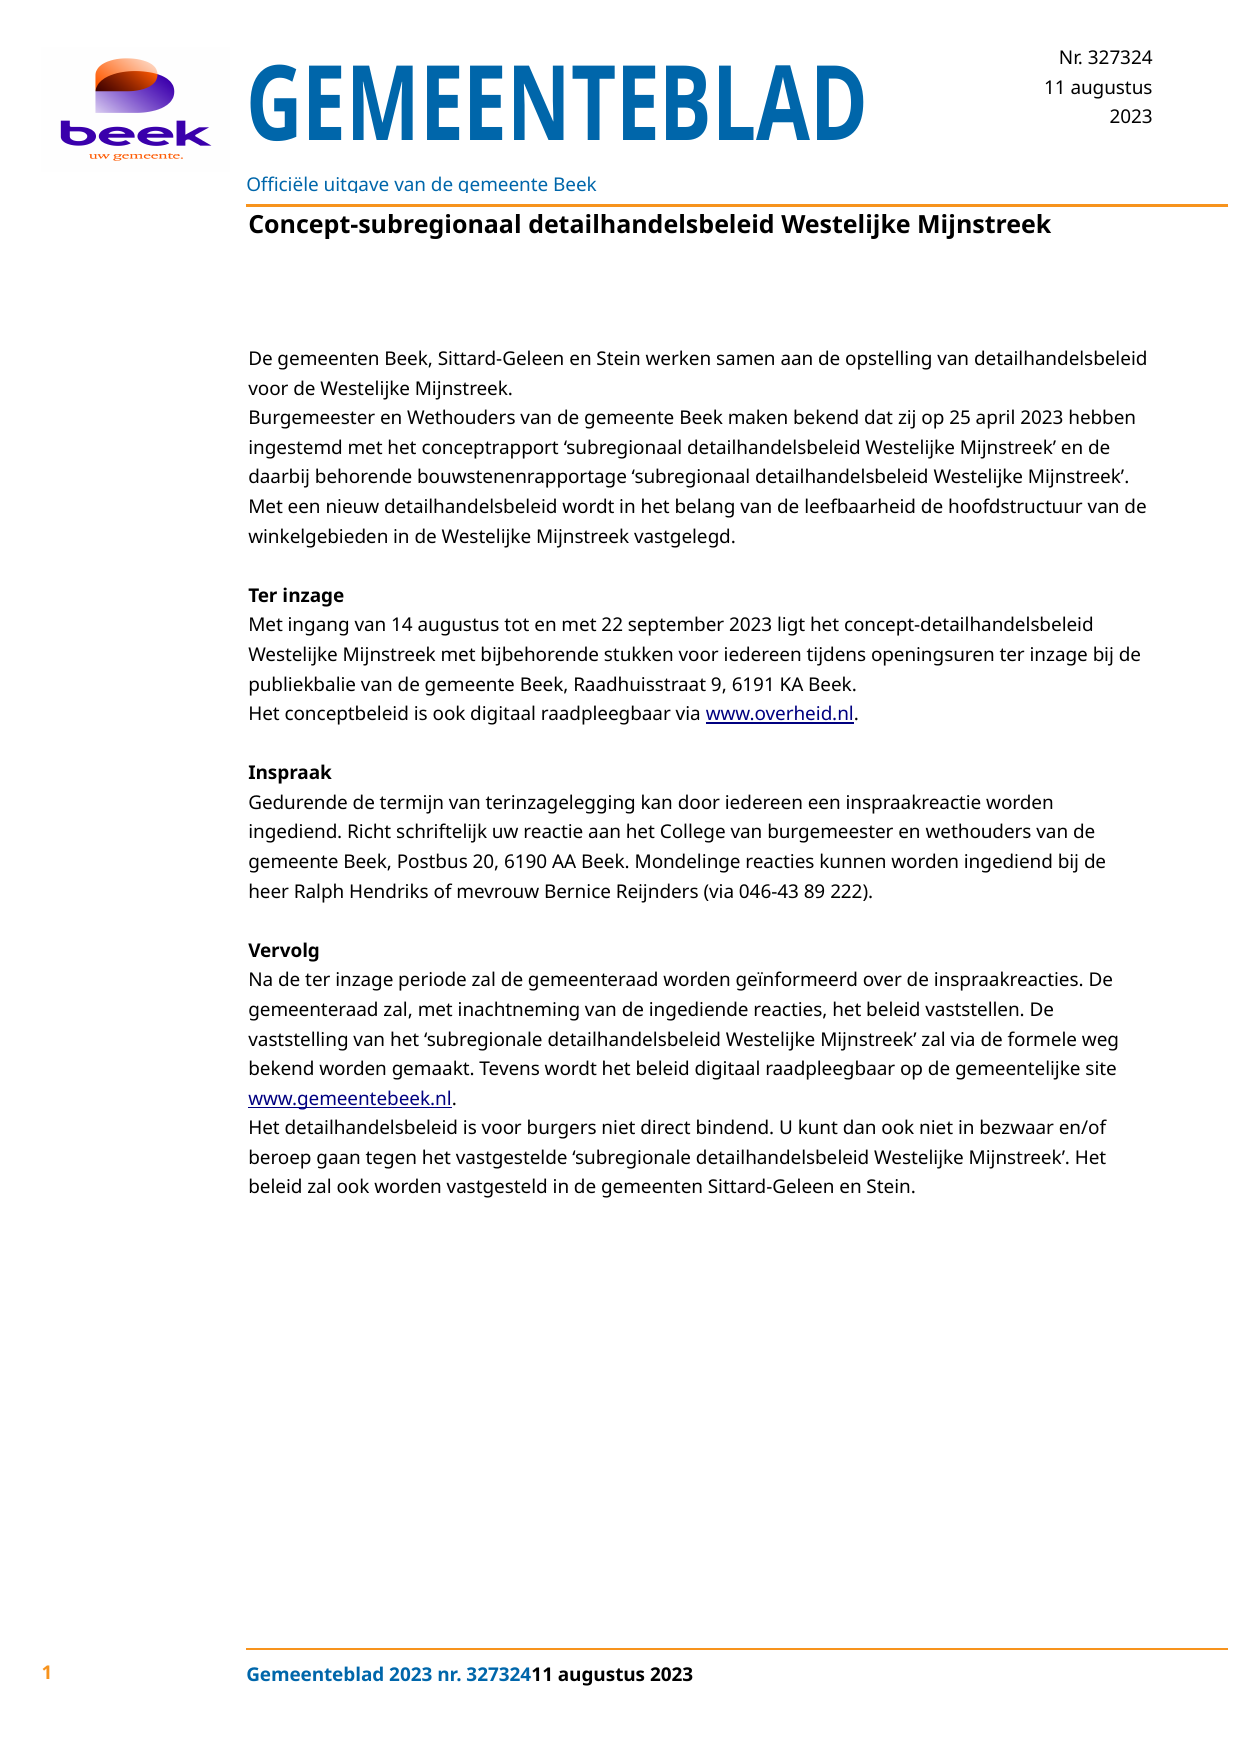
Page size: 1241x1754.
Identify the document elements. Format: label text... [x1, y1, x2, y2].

text Inspraak [248, 759, 1152, 785]
text Met ingang van 14 augustus tot en met 22 september 2023 ligt het concept-detailhandelsbeleid Westelijke Mijnstreek met bijbehorende stukken voor iedereen tijdens openingsuren ter inzage bij de publiekbalie van de gemeente Beek, Raadhuisstraat 9, 6191 KA Beek. [248, 612, 1152, 696]
text Ter inzage [248, 582, 1152, 608]
text Het detailhandelsbeleid is voor burgers niet direct bindend. U kunt dan ook niet in bezwaar en/of beroep gaan tegen het vastgestelde ‘subregionale detailhandelsbeleid Westelijke Mijnstreek’. Het beleid zal ook worden vastgesteld in de gemeenten Sittard-Geleen en Stein. [248, 1114, 1152, 1199]
text Concept-subregionaal detailhandelsbeleid Westelijke Mijnstreek [248, 207, 1152, 241]
picture [41, 47, 231, 172]
text Met een nieuw detailhandelsbeleid wordt in het belang van de leefbaarheid de hoofdstructuur van de winkelgebieden in de Westelijke Mijnstreek vastgelegd. [248, 493, 1152, 548]
text Gedurende de termijn van terinzagelegging kan door iedereen een inspraakreactie worden ingediend. Richt schriftelijk uw reactie aan het College van burgemeester en wethouders van de gemeente Beek, Postbus 20, 6190 AA Beek. Mondelinge reacties kunnen worden ingediend bij de heer Ralph Hendriks of mevrouw Bernice Reijnders (via 046-43 89 222). [248, 789, 1152, 903]
text Burgemeester en Wethouders van de gemeente Beek maken bekend dat zij op 25 april 2023 hebben ingestemd met het conceptrapport ‘subregionaal detailhandelsbeleid Westelijke Mijnstreek’ en de daarbij behorende bouwstenenrapportage ‘subregionaal detailhandelsbeleid Westelijke Mijnstreek’. [248, 404, 1152, 489]
text De gemeenten Beek, Sittard-Geleen en Stein werken samen aan de opstelling van detailhandelsbeleid voor de Westelijke Mijnstreek. [248, 345, 1152, 401]
text Vervolg [248, 937, 1152, 963]
text Het conceptbeleid is ook digitaal raadpleegbaar via www.overheid.nl. [248, 700, 1152, 726]
text Na de ter inzage periode zal de gemeenteraad worden geïnformeerd over de inspraakreacties. De gemeenteraad zal, met inachtneming van de ingediende reacties, het beleid vaststellen. De vaststelling van het ‘subregionale detailhandelsbeleid Westelijke Mijnstreek’ zal via de formele weg bekend worden gemaakt. Tevens wordt het beleid digitaal raadpleegbaar op de gemeentelijke site www.gemeentebeek.nl. [248, 967, 1152, 1111]
